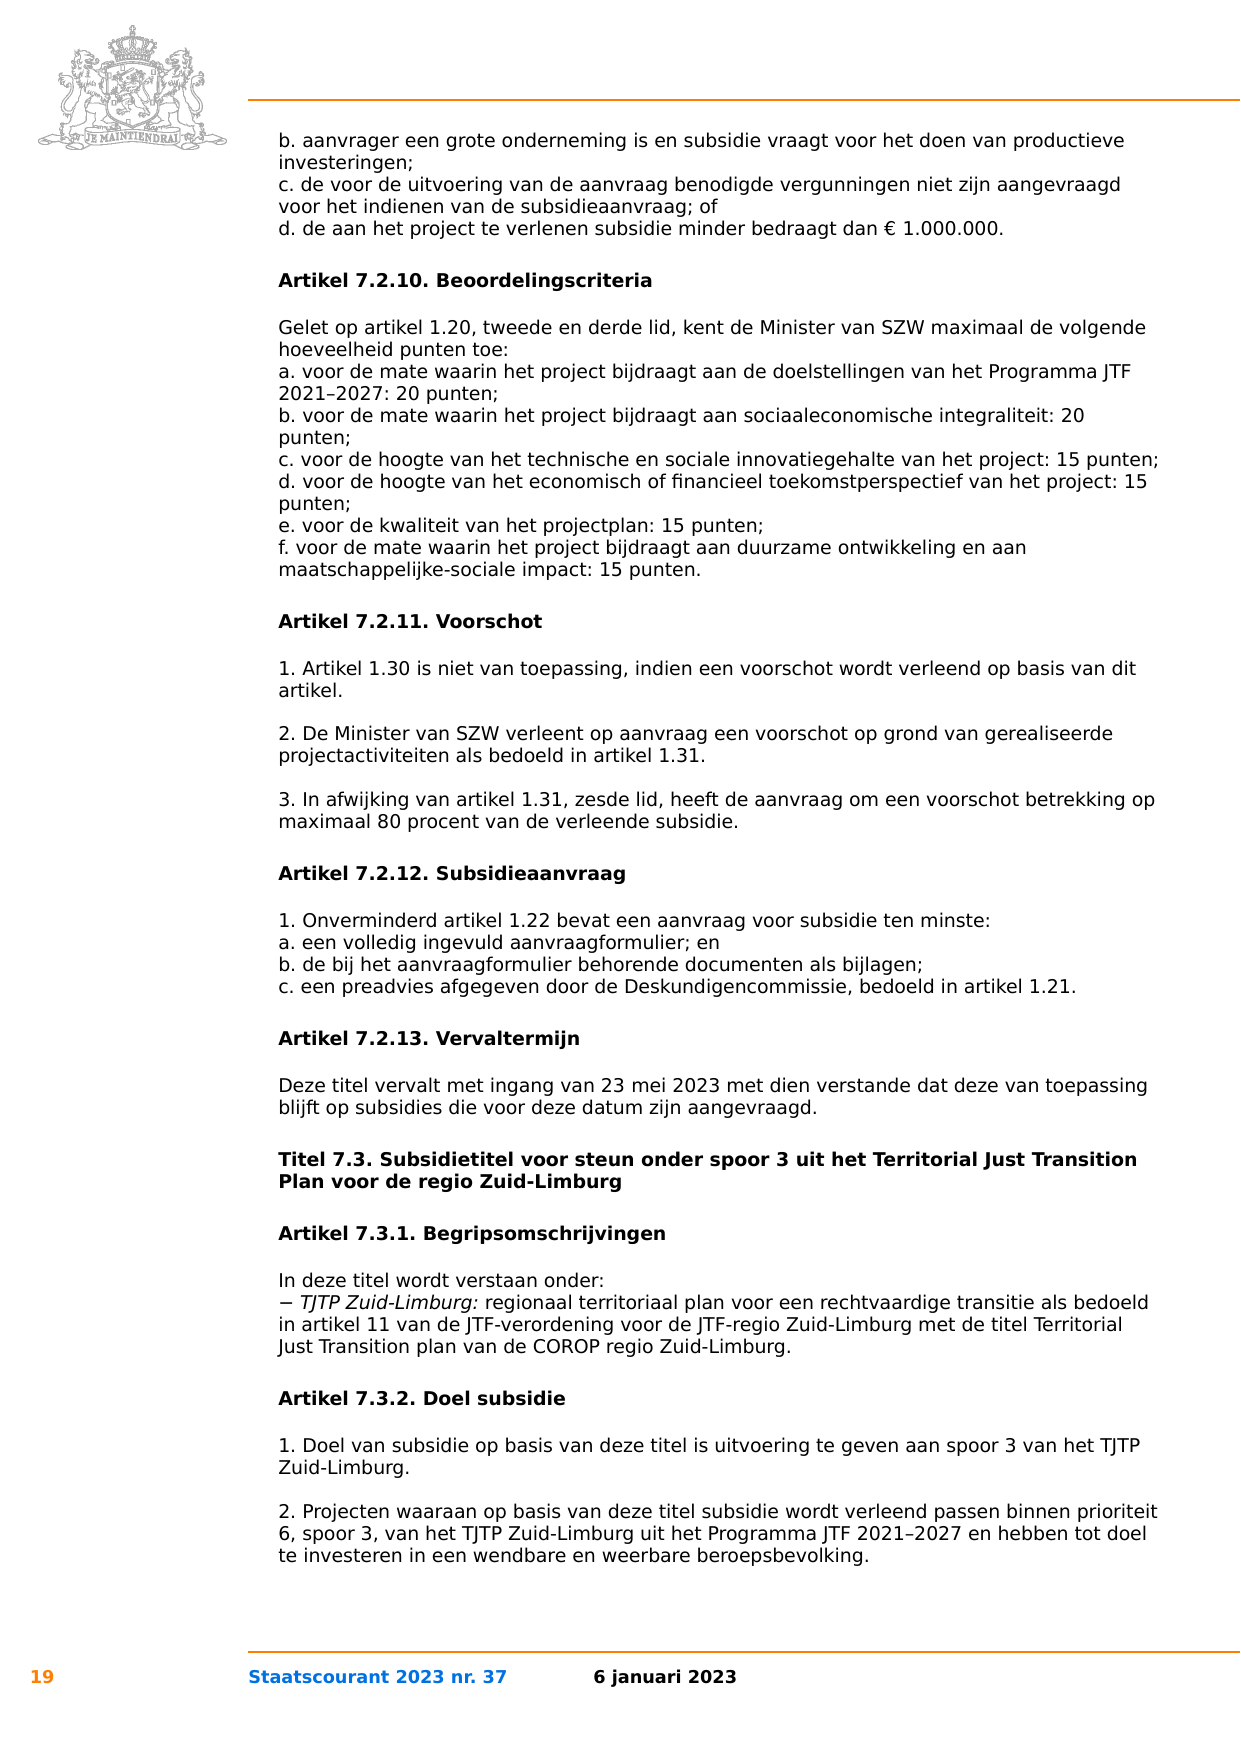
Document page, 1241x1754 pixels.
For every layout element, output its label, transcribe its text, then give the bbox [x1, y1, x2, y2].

picture [38, 25, 227, 150]
subtitle Artikel 7.3.2. Doel subsidie [278, 1388, 1163, 1410]
text − TJTP Zuid-Limburg: regionaal territoriaal plan voor een rechtvaardige transitie als bedoeld in artikel 11 van de JTF-verordening voor de JTF-regio Zuid-Limburg met de titel Territorial Just Transition plan van de COROP regio Zuid-Limburg. [278, 1292, 1163, 1358]
text c. voor de hoogte van het technische en sociale innovatiegehalte van het project: 15 punten; [278, 449, 1163, 471]
subtitle Titel 7.3. Subsidietitel voor steun onder spoor 3 uit het Territorial Just Transition Plan voor de regio Zuid-Limburg [278, 1149, 1163, 1193]
text e. voor de kwaliteit van het projectplan: 15 punten; [278, 514, 1163, 537]
text Gelet op artikel 1.20, tweede en derde lid, kent de Minister van SZW maximaal de volgende hoeveelheid punten toe: [278, 317, 1163, 361]
subtitle Artikel 7.2.10. Beoordelingscriteria [278, 270, 1163, 292]
text a. voor de mate waarin het project bijdraagt aan de doelstellingen van het Programma JTF 2021–2027: 20 punten; [278, 361, 1163, 405]
text 3. In afwijking van artikel 1.31, zesde lid, heeft de aanvraag om een voorschot betrekking op maximaal 80 procent van de verleende subsidie. [278, 789, 1163, 833]
subtitle Artikel 7.2.12. Subsidieaanvraag [278, 863, 1163, 885]
text In deze titel wordt verstaan onder: [278, 1270, 1163, 1292]
text 2. Projecten waaraan op basis van deze titel subsidie wordt verleend passen binnen prioriteit 6, spoor 3, van het TJTP Zuid-Limburg uit het Programma JTF 2021–2027 en hebben tot doel te investeren in een wendbare en weerbare beroepsbevolking. [278, 1501, 1163, 1567]
subtitle Artikel 7.2.11. Voorschot [278, 611, 1163, 632]
text 1. Doel van subsidie op basis van deze titel is uitvoering te geven aan spoor 3 van het TJTP Zuid-Limburg. [278, 1435, 1163, 1479]
text c. een preadvies afgegeven door de Deskundigencommissie, bedoeld in artikel 1.21. [278, 976, 1163, 998]
text Deze titel vervalt met ingang van 23 mei 2023 met dien verstande dat deze van toepassing blijft op subsidies die voor deze datum zijn aangevraagd. [278, 1075, 1163, 1119]
text 2. De Minister van SZW verleent op aanvraag een voorschot op grond van gerealiseerde projectactiviteiten als bedoeld in artikel 1.31. [278, 723, 1163, 767]
text c. de voor de uitvoering van de aanvraag benodigde vergunningen niet zijn aangevraagd voor het indienen van de subsidieaanvraag; of [278, 174, 1163, 218]
text f. voor de mate waarin het project bijdraagt aan duurzame ontwikkeling en aan maatschappelijke-sociale impact: 15 punten. [278, 537, 1163, 581]
subtitle Artikel 7.3.1. Begripsomschrijvingen [278, 1223, 1163, 1245]
subtitle Artikel 7.2.13. Vervaltermijn [278, 1028, 1163, 1050]
text b. de bij het aanvraagformulier behorende documenten als bijlagen; [278, 954, 1163, 976]
text d. voor de hoogte van het economisch of financieel toekomstperspectief van het project: 15 punten; [278, 471, 1163, 514]
text b. voor de mate waarin het project bijdraagt aan sociaaleconomische integraliteit: 20 punten; [278, 405, 1163, 449]
text d. de aan het project te verlenen subsidie minder bedraagt dan € 1.000.000. [278, 218, 1163, 240]
text 1. Artikel 1.30 is niet van toepassing, indien een voorschot wordt verleend op basis van dit artikel. [278, 657, 1163, 701]
text 1. Onverminderd artikel 1.22 bevat een aanvraag voor subsidie ten minste: [278, 910, 1163, 932]
text b. aanvrager een grote onderneming is en subsidie vraagt voor het doen van productieve investeringen; [278, 130, 1163, 174]
text a. een volledig ingevuld aanvraagformulier; en [278, 932, 1163, 954]
